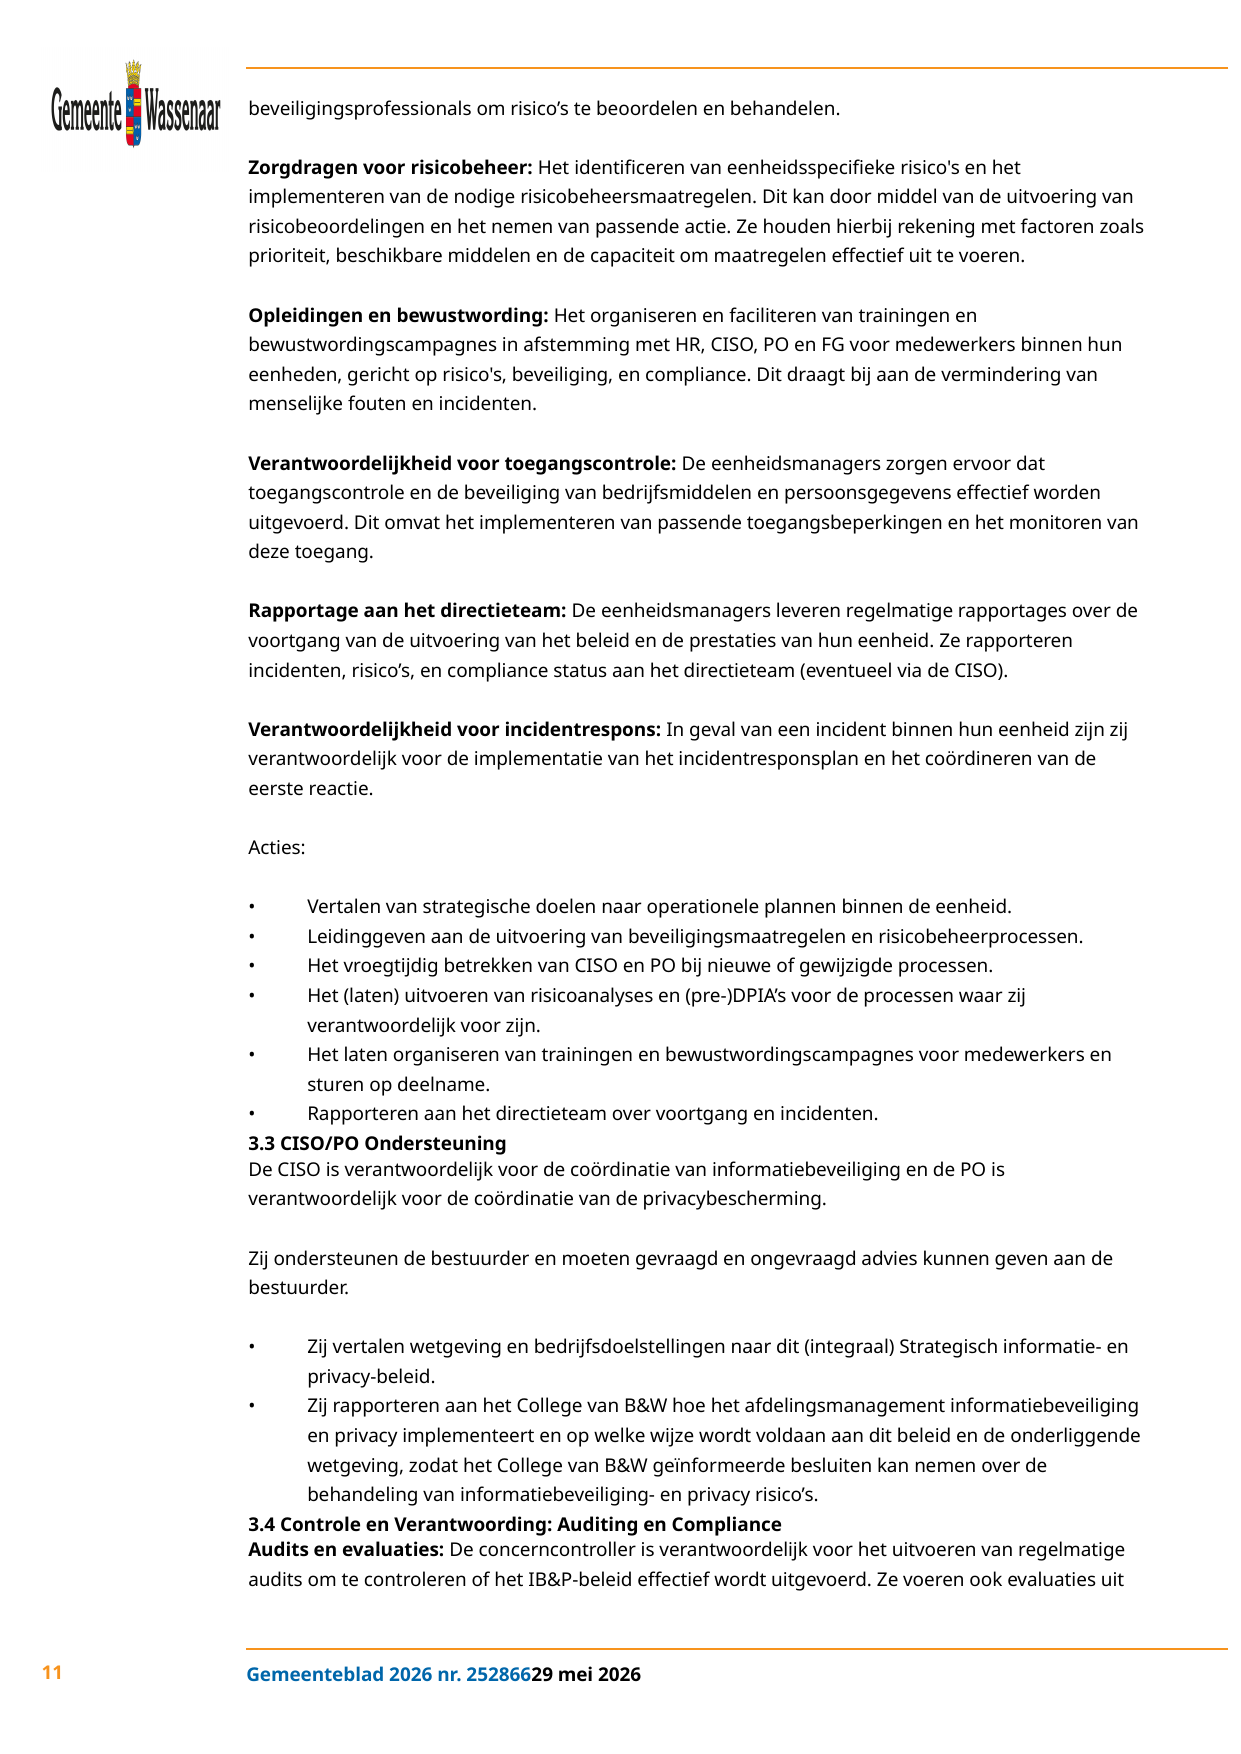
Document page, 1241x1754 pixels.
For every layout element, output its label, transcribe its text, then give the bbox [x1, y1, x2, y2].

list Leidinggeven aan de uitvoering van beveiligingsmaatregelen en risicobeheerprocessen. [248, 923, 1152, 949]
list Het laten organiseren van trainingen en bewustwordingscampagnes voor medewerkers en sturen op deelname. [248, 1041, 1152, 1097]
list Zij rapporteren aan het College van B&W hoe het afdelingsmanagement informatiebeveiliging en privacy implementeert en op welke wijze wordt voldaan aan dit beleid en de onderliggende wetgeving, zodat het College van B&W geïnformeerde besluiten kan nemen over de behandeling van informatiebeveiliging- en privacy risico’s. [248, 1393, 1152, 1507]
text beveiligingsprofessionals om risico’s te beoordelen en behandelen. [248, 95, 1152, 121]
text Opleidingen en bewustwording: Het organiseren en faciliteren van trainingen en bewustwordingscampagnes in afstemming met HR, CISO, PO en FG voor medewerkers binnen hun eenheden, gericht op risico's, beveiliging, en compliance. Dit draagt bij aan de vermindering van menselijke fouten en incidenten. [248, 302, 1152, 416]
text Acties: [248, 834, 1152, 860]
text Verantwoordelijkheid voor incidentrespons: In geval van een incident binnen hun eenheid zijn zij verantwoordelijk voor de implementatie van het incidentresponsplan en het coördineren van de eerste reactie. [248, 716, 1152, 801]
text Zorgdragen voor risicobeheer: Het identificeren van eenheidsspecifieke risico's en het implementeren van de nodige risicobeheersmaatregelen. Dit kan door middel van de uitvoering van risicobeoordelingen en het nemen van passende actie. Ze houden hierbij rekening met factoren zoals prioriteit, beschikbare middelen en de capaciteit om maatregelen effectief uit te voeren. [248, 154, 1152, 268]
text Rapportage aan het directieteam: De eenheidsmanagers leveren regelmatige rapportages over de voortgang van de uitvoering van het beleid en de prestaties van hun eenheid. Ze rapporteren incidenten, risico’s, en compliance status aan het directieteam (eventueel via de CISO). [248, 598, 1152, 683]
list Zij vertalen wetgeving en bedrijfsdoelstellingen naar dit (integraal) Strategisch informatie- en privacy-beleid. [248, 1333, 1152, 1389]
text Zij ondersteunen de bestuurder en moeten gevraagd en ongevraagd advies kunnen geven aan de bestuurder. [248, 1245, 1152, 1300]
text De CISO is verantwoordelijk voor de coördinatie van informatiebeveiliging en de PO is verantwoordelijk voor de coördinatie van de privacybescherming. [248, 1156, 1152, 1211]
text Verantwoordelijkheid voor toegangscontrole: De eenheidsmanagers zorgen ervoor dat toegangscontrole en de beveiliging van bedrijfsmiddelen en persoonsgegevens effectief worden uitgevoerd. Dit omvat het implementeren van passende toegangsbeperkingen en het monitoren van deze toegang. [248, 450, 1152, 564]
text Audits en evaluaties: De concerncontroller is verantwoordelijk voor het uitvoeren van regelmatige audits om te controleren of het IB&P-beleid effectief wordt uitgevoerd. Ze voeren ook evaluaties uit [248, 1537, 1152, 1592]
list Rapporteren aan het directieteam over voortgang en incidenten. [248, 1101, 1152, 1126]
list Het vroegtijdig betrekken van CISO en PO bij nieuwe of gewijzigde processen. [248, 953, 1152, 978]
text 3.4 Controle en Verantwoording: Auditing en Compliance [248, 1511, 1152, 1537]
text 3.3 CISO/PO Ondersteuning [248, 1130, 1152, 1156]
picture [41, 47, 231, 172]
list Vertalen van strategische doelen naar operationele plannen binnen de eenheid. [248, 893, 1152, 919]
list Het (laten) uitvoeren van risicoanalyses en (pre-)DPIA’s voor de processen waar zij verantwoordelijk voor zijn. [248, 982, 1152, 1038]
